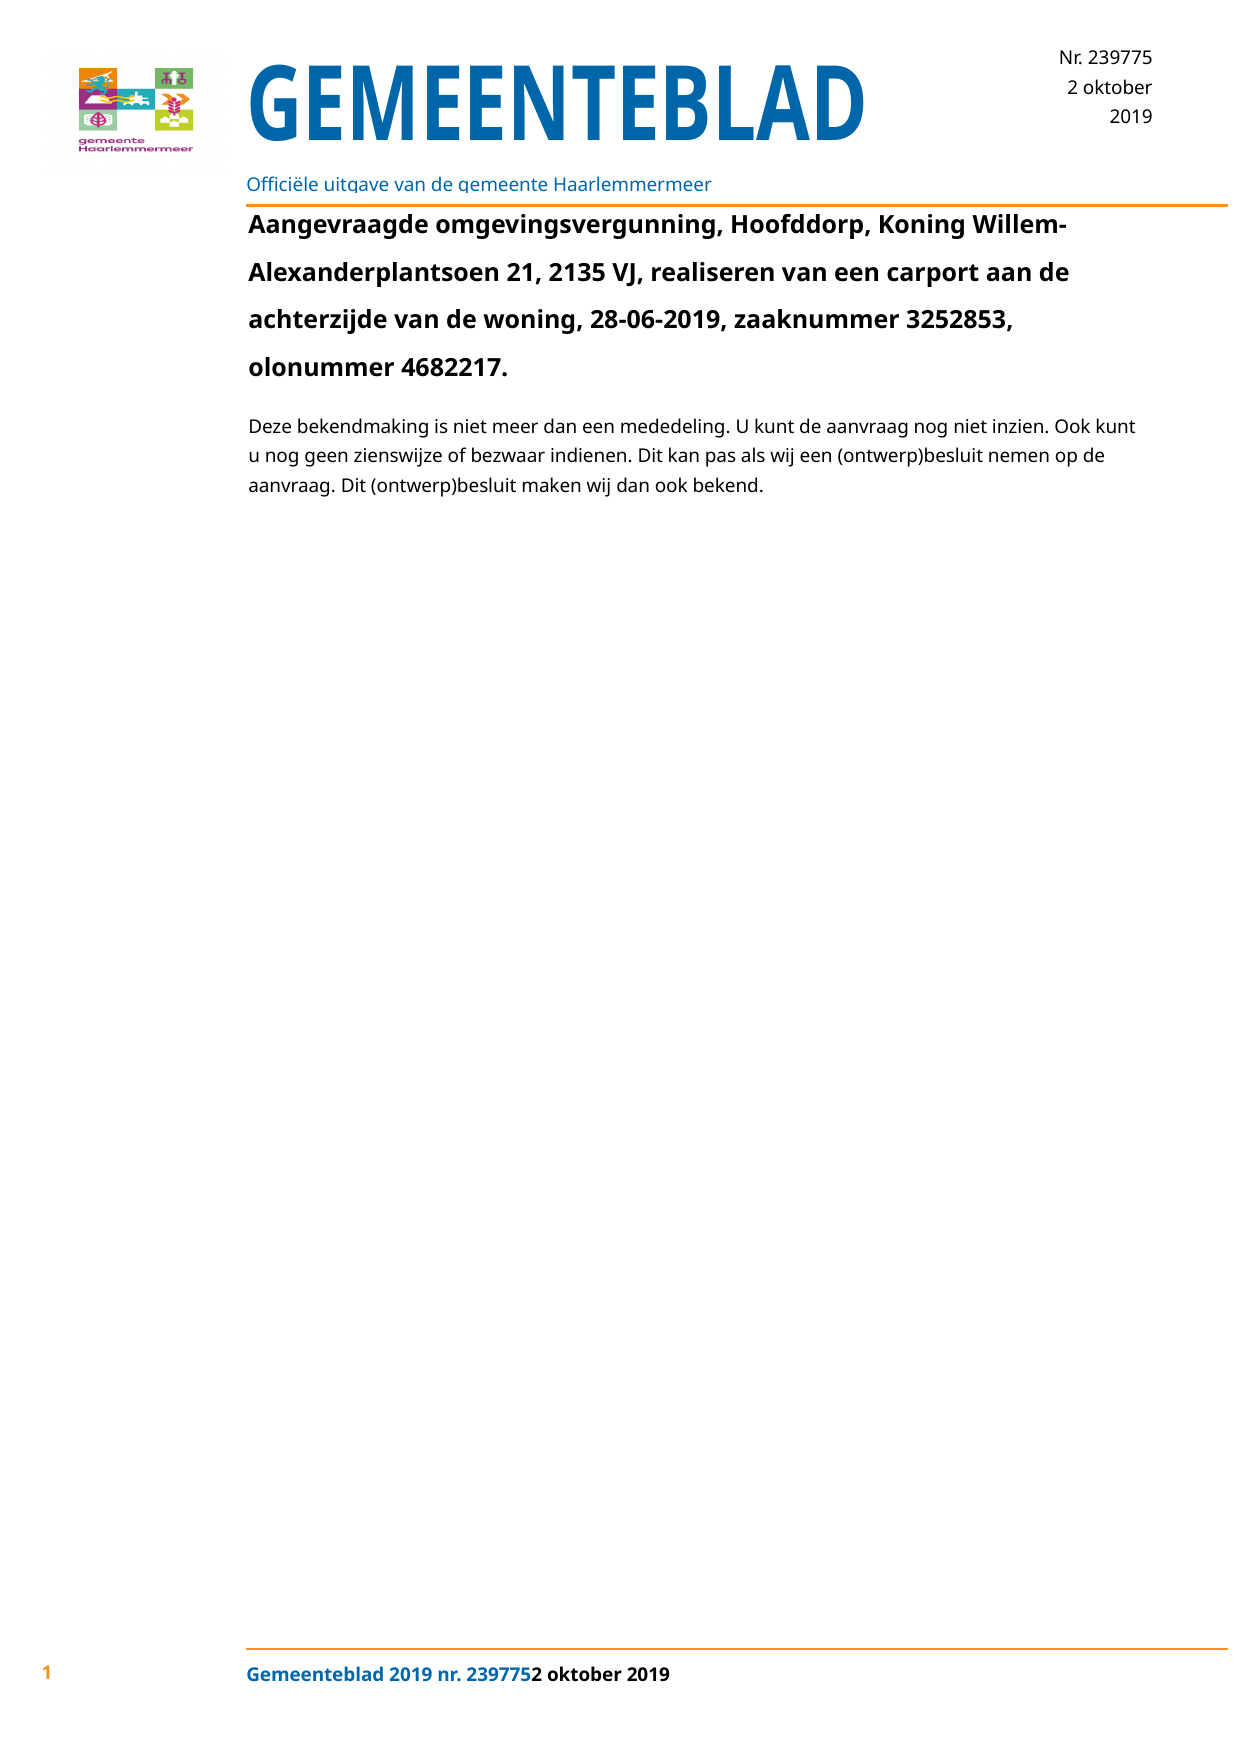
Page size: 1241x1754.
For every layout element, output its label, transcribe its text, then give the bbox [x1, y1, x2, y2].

picture [41, 47, 231, 172]
text Deze bekendmaking is niet meer dan een mededeling. U kunt de aanvraag nog niet inzien. Ook kunt u nog geen zienswijze of bezwaar indienen. Dit kan pas als wij een (ontwerp)besluit nemen op de aanvraag. Dit (ontwerp)besluit maken wij dan ook bekend. [248, 413, 1152, 498]
text Aangevraagde omgevingsvergunning, Hoofddorp, Koning Willem-Alexanderplantsoen 21, 2135 VJ, realiseren van een carport aan de achterzijde van de woning, 28-06-2019, zaaknummer 3252853, olonummer 4682217. [248, 207, 1152, 384]
